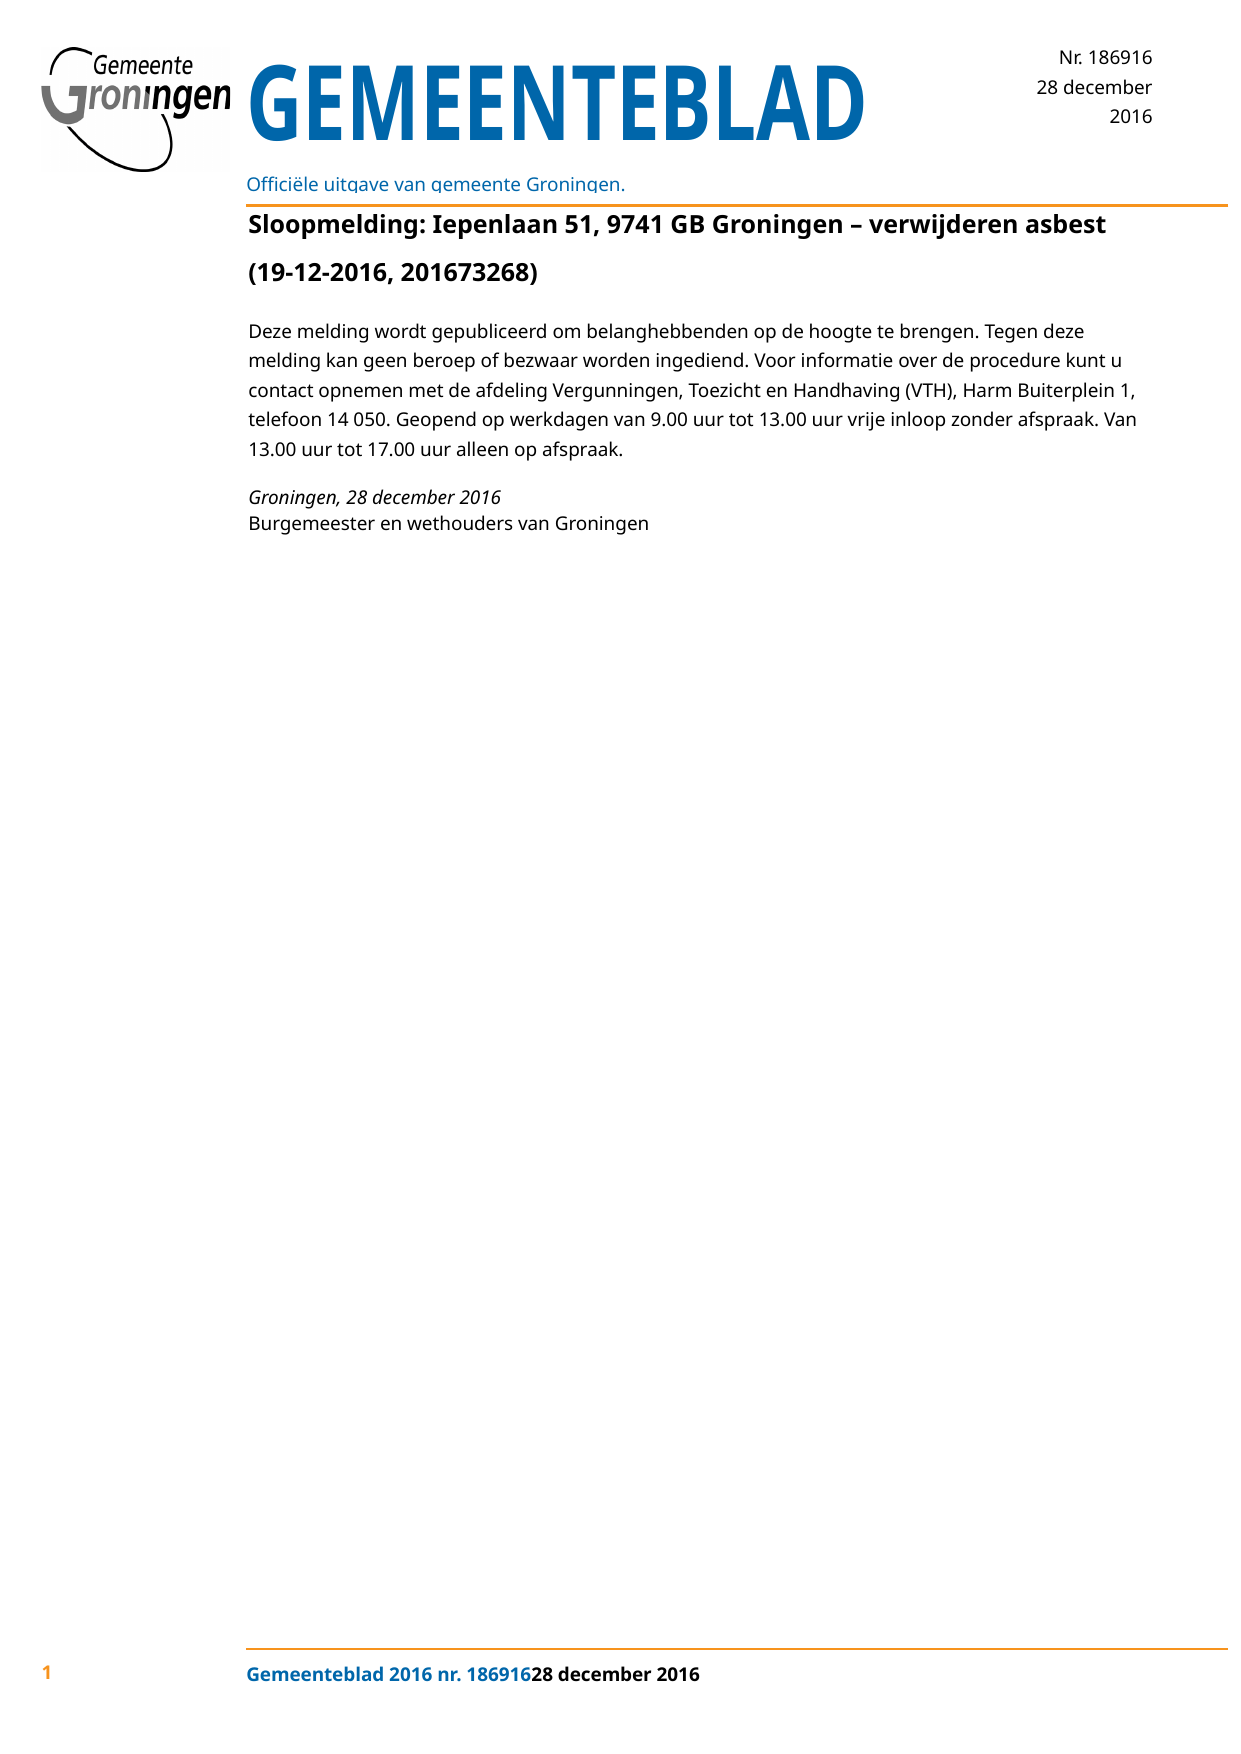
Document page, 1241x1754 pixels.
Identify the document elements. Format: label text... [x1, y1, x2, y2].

text Burgemeester en wethouders van Groningen [248, 510, 1152, 536]
picture [41, 47, 231, 172]
text Groningen, 28 december 2016 [248, 484, 1152, 510]
text Sloopmelding: Iepenlaan 51, 9741 GB Groningen – verwijderen asbest (19-12-2016, 201673268) [248, 207, 1152, 288]
text Deze melding wordt gepubliceerd om belanghebbenden op de hoogte te brengen. Tegen deze melding kan geen beroep of bezwaar worden ingediend. Voor informatie over de procedure kunt u contact opnemen met de afdeling Vergunningen, Toezicht en Handhaving (VTH), Harm Buiterplein 1, telefoon 14 050. Geopend op werkdagen van 9.00 uur tot 13.00 uur vrije inloop zonder afspraak. Van 13.00 uur tot 17.00 uur alleen op afspraak. [248, 318, 1152, 462]
